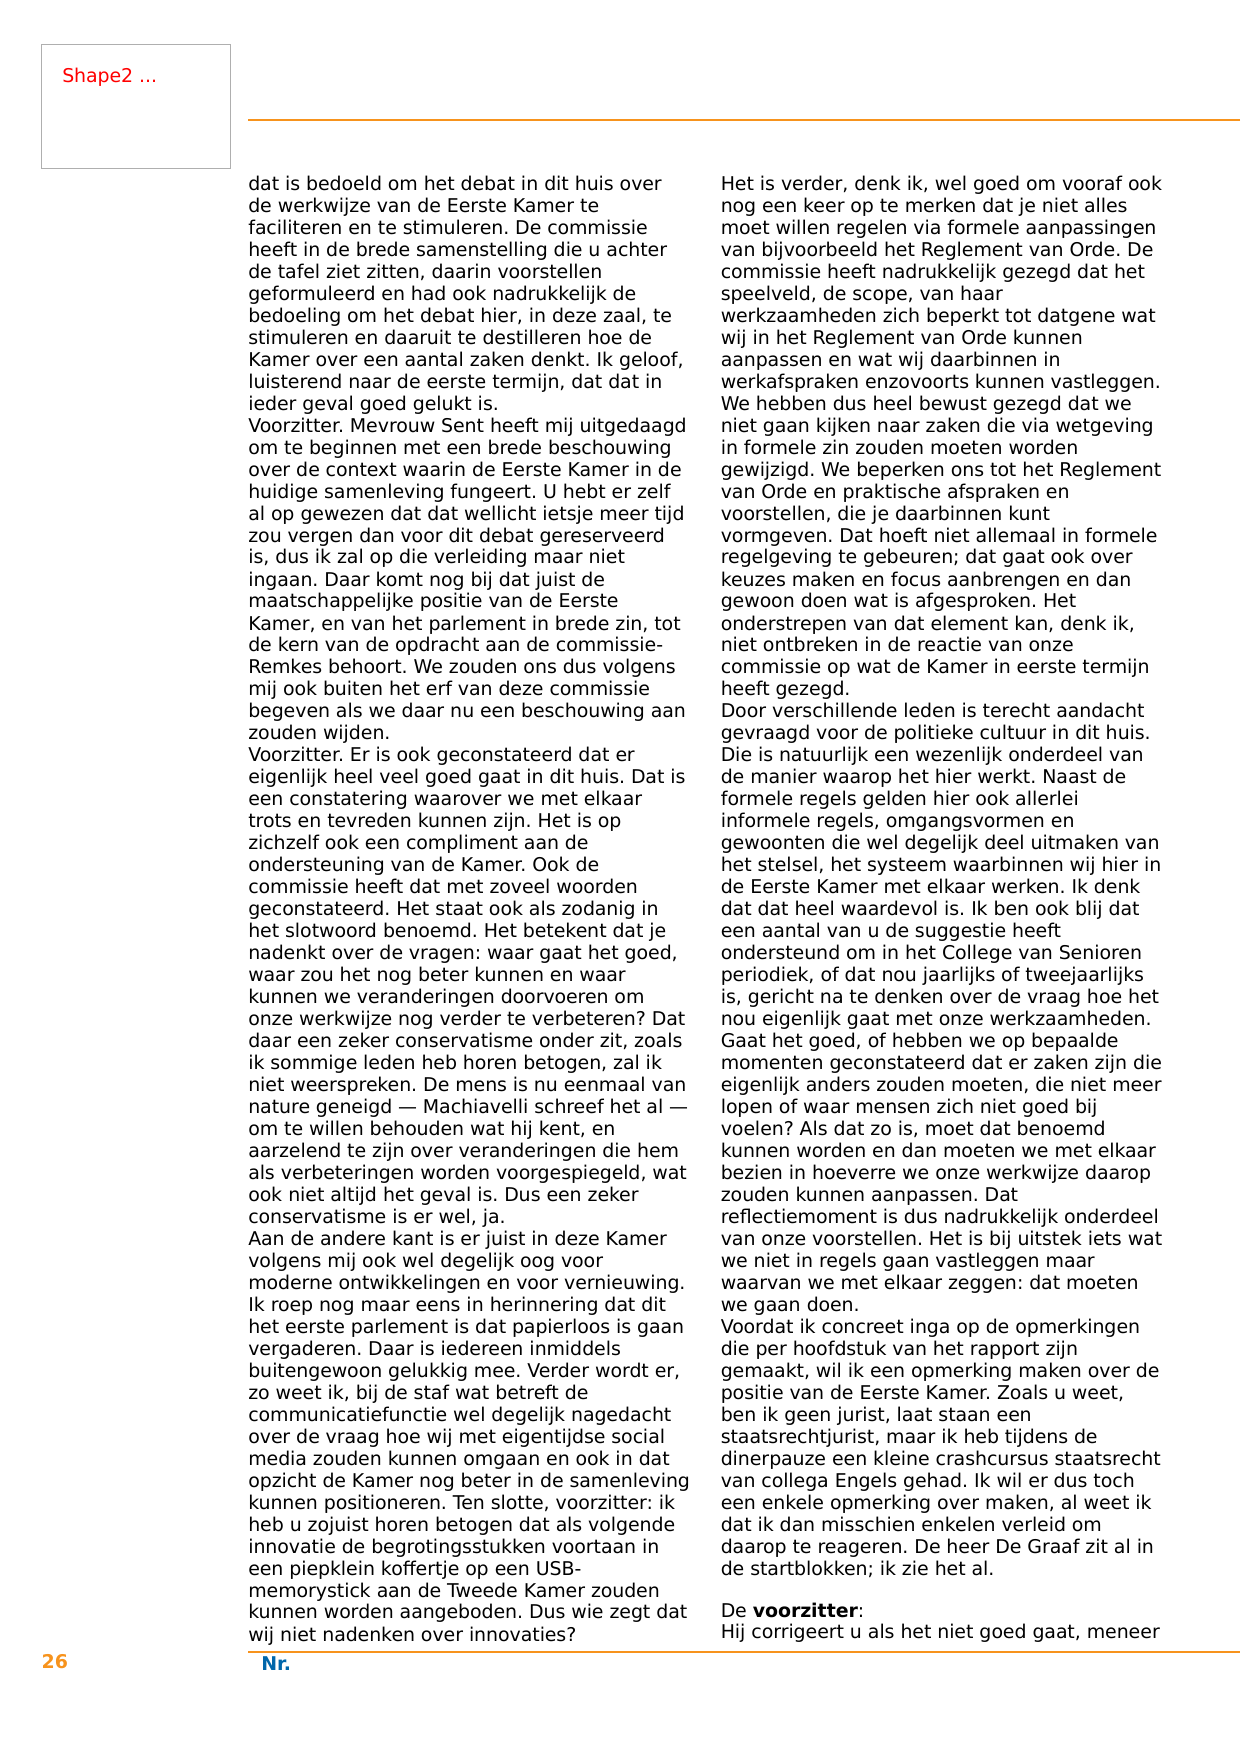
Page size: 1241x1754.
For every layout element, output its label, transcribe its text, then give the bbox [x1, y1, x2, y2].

text Voordat ik concreet inga op de opmerkingen die per hoofdstuk van het rapport zijn gemaakt, wil ik een opmerking maken over de positie van de Eerste Kamer. Zoals u weet, ben ik geen jurist, laat staan een staatsrechtjurist, maar ik heb tijdens de dinerpauze een kleine crashcursus staatsrecht van collega Engels gehad. Ik wil er dus toch een enkele opmerking over maken, al weet ik dat ik dan misschien enkelen verleid om daarop te reageren. De heer De Graaf zit al in de startblokken; ik zie het al. [721, 1316, 1163, 1579]
text Voorzitter. Mevrouw Sent heeft mij uitgedaagd om te beginnen met een brede beschouwing over de context waarin de Eerste Kamer in de huidige samenleving fungeert. U hebt er zelf al op gewezen dat dat wellicht ietsje meer tijd zou vergen dan voor dit debat gereserveerd is, dus ik zal op die verleiding maar niet ingaan. Daar komt nog bij dat juist de maatschappelijke positie van de Eerste Kamer, en van het parlement in brede zin, tot de kern van de opdracht aan de commissie-Remkes behoort. We zouden ons dus volgens mij ook buiten het erf van deze commissie begeven als we daar nu een beschouwing aan zouden wijden. [248, 414, 691, 744]
text Het is verder, denk ik, wel goed om vooraf ook nog een keer op te merken dat je niet alles moet willen regelen via formele aanpassingen van bijvoorbeeld het Reglement van Orde. De commissie heeft nadrukkelijk gezegd dat het speelveld, de scope, van haar werkzaamheden zich beperkt tot datgene wat wij in het Reglement van Orde kunnen aanpassen en wat wij daarbinnen in werkafspraken enzovoorts kunnen vastleggen. We hebben dus heel bewust gezegd dat we niet gaan kijken naar zaken die via wetgeving in formele zin zouden moeten worden gewijzigd. We beperken ons tot het Reglement van Orde en praktische afspraken en voorstellen, die je daarbinnen kunt vormgeven. Dat hoeft niet allemaal in formele regelgeving te gebeuren; dat gaat ook over keuzes maken en focus aanbrengen en dan gewoon doen wat is afgesproken. Het onderstrepen van dat element kan, denk ik, niet ontbreken in de reactie van onze commissie op wat de Kamer in eerste termijn heeft gezegd. [721, 173, 1163, 700]
text Aan de andere kant is er juist in deze Kamer volgens mij ook wel degelijk oog voor moderne ontwikkelingen en voor vernieuwing. Ik roep nog maar eens in herinnering dat dit het eerste parlement is dat papierloos is gaan vergaderen. Daar is iedereen inmiddels buitengewoon gelukkig mee. Verder wordt er, zo weet ik, bij de staf wat betreft de communicatiefunctie wel degelijk nagedacht over de vraag hoe wij met eigentijdse social media zouden kunnen omgaan en ook in dat opzicht de Kamer nog beter in de samenleving kunnen positioneren. Ten slotte, voorzitter: ik heb u zojuist horen betogen dat als volgende innovatie de begrotingsstukken voortaan in een piepklein koffertje op een USB-memorystick aan de Tweede Kamer zouden kunnen worden aangeboden. Dus wie zegt dat wij niet nadenken over innovaties? [248, 1228, 691, 1645]
text dat is bedoeld om het debat in dit huis over de werkwijze van de Eerste Kamer te faciliteren en te stimuleren. De commissie heeft in de brede samenstelling die u achter de tafel ziet zitten, daarin voorstellen geformuleerd en had ook nadrukkelijk de bedoeling om het debat hier, in deze zaal, te stimuleren en daaruit te destilleren hoe de Kamer over een aantal zaken denkt. Ik geloof, luisterend naar de eerste termijn, dat dat in ieder geval goed gelukt is. [248, 173, 691, 414]
text Voorzitter. Er is ook geconstateerd dat er eigenlijk heel veel goed gaat in dit huis. Dat is een constatering waarover we met elkaar trots en tevreden kunnen zijn. Het is op zichzelf ook een compliment aan de ondersteuning van de Kamer. Ook de commissie heeft dat met zoveel woorden geconstateerd. Het staat ook als zodanig in het slotwoord benoemd. Het betekent dat je nadenkt over de vragen: waar gaat het goed, waar zou het nog beter kunnen en waar kunnen we veranderingen doorvoeren om onze werkwijze nog verder te verbeteren? Dat daar een zeker conservatisme onder zit, zoals ik sommige leden heb horen betogen, zal ik niet weerspreken. De mens is nu eenmaal van nature geneigd — Machiavelli schreef het al — om te willen behouden wat hij kent, en aarzelend te zijn over veranderingen die hem als verbeteringen worden voorgespiegeld, wat ook niet altijd het geval is. Dus een zeker conservatisme is er wel, ja. [248, 744, 691, 1228]
text Door verschillende leden is terecht aandacht gevraagd voor de politieke cultuur in dit huis. Die is natuurlijk een wezenlijk onderdeel van de manier waarop het hier werkt. Naast de formele regels gelden hier ook allerlei informele regels, omgangsvormen en gewoonten die wel degelijk deel uitmaken van het stelsel, het systeem waarbinnen wij hier in de Eerste Kamer met elkaar werken. Ik denk dat dat heel waardevol is. Ik ben ook blij dat een aantal van u de suggestie heeft ondersteund om in het College van Senioren periodiek, of dat nou jaarlijks of tweejaarlijks is, gericht na te denken over de vraag hoe het nou eigenlijk gaat met onze werkzaamheden. Gaat het goed, of hebben we op bepaalde momenten geconstateerd dat er zaken zijn die eigenlijk anders zouden moeten, die niet meer lopen of waar mensen zich niet goed bij voelen? Als dat zo is, moet dat benoemd kunnen worden en dan moeten we met elkaar bezien in hoeverre we onze werkwijze daarop zouden kunnen aanpassen. Dat reflectiemoment is dus nadrukkelijk onderdeel van onze voorstellen. Het is bij uitstek iets wat we niet in regels gaan vastleggen maar waarvan we met elkaar zeggen: dat moeten we gaan doen. [721, 700, 1163, 1316]
text De voorzitter: [721, 1599, 1163, 1621]
text Hij corrigeert u als het niet goed gaat, meneer [721, 1621, 1163, 1643]
